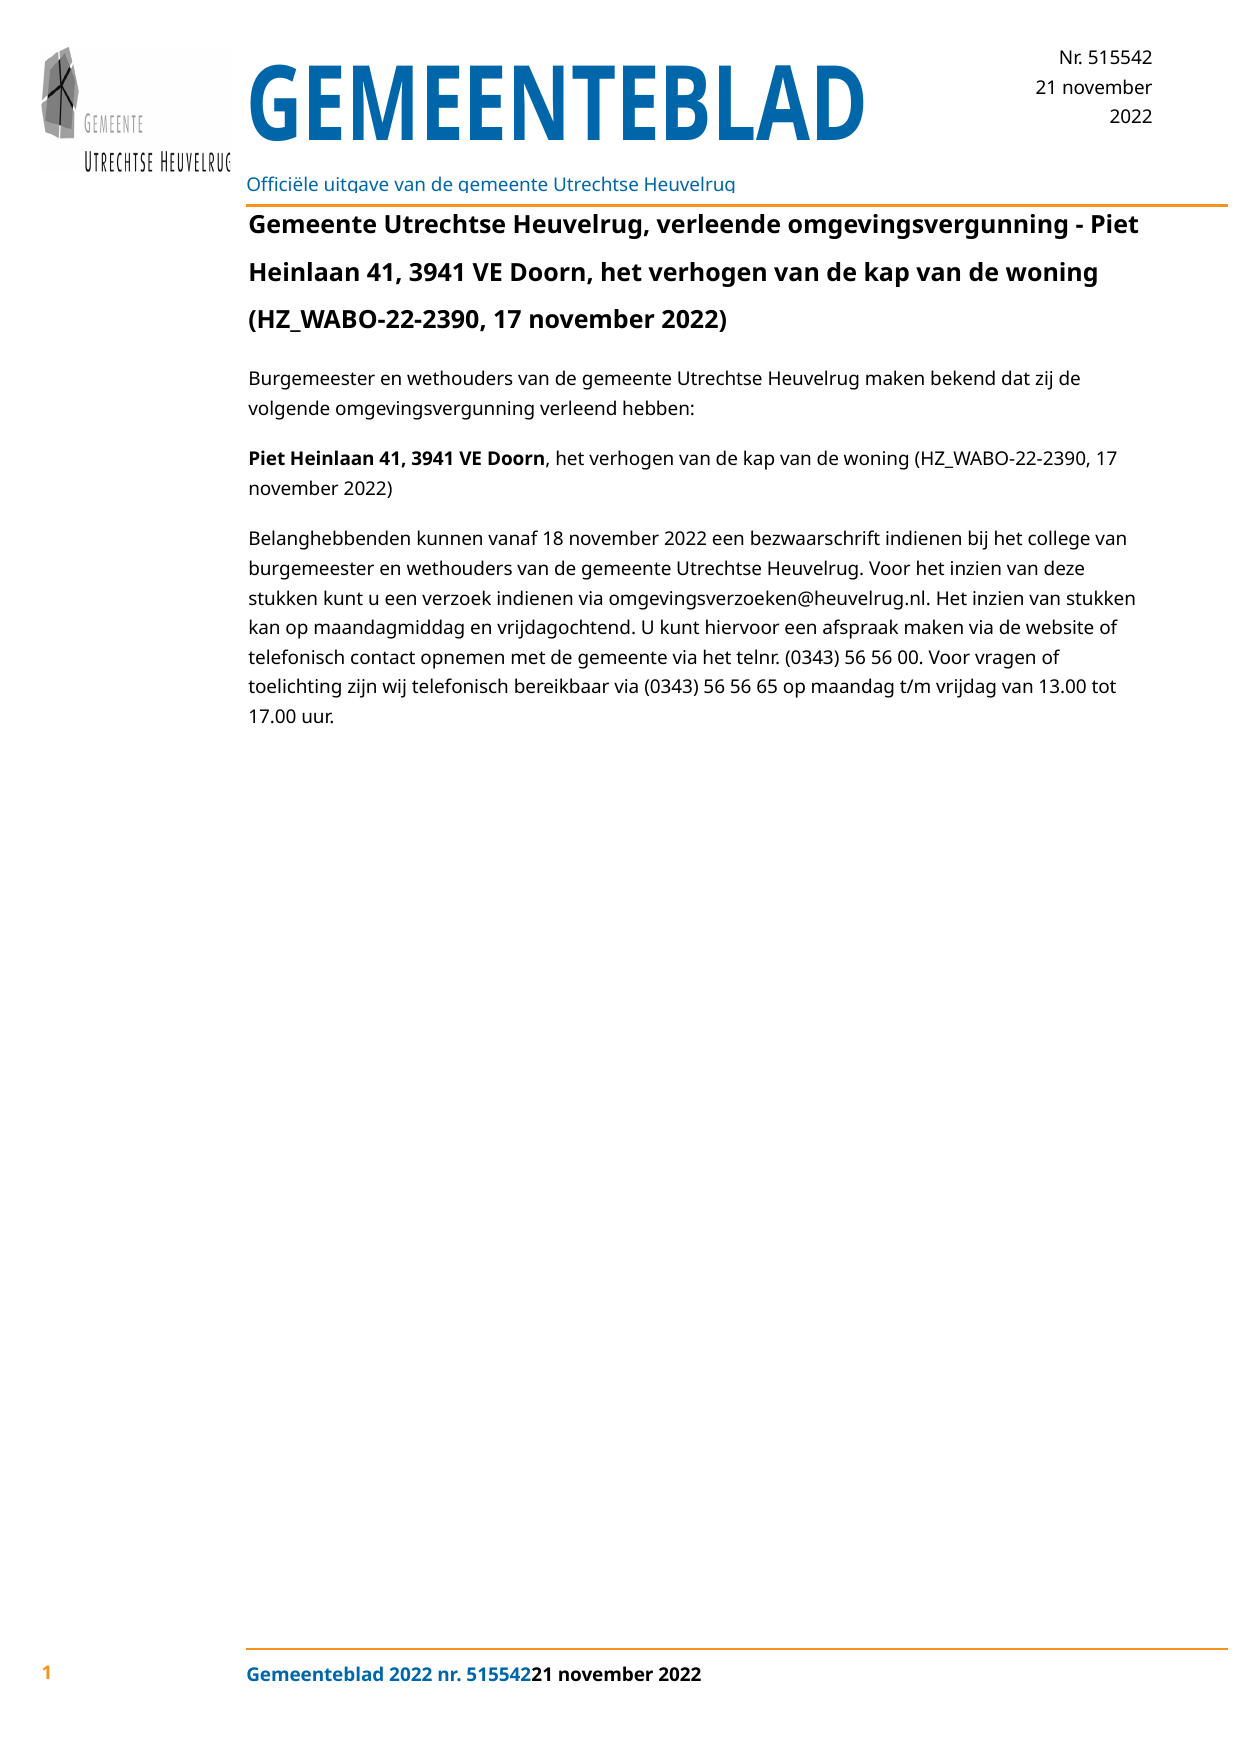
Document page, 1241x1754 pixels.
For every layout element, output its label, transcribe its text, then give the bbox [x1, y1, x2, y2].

text Piet Heinlaan 41, 3941 VE Doorn, het verhogen van de kap van de woning (HZ_WABO-22-2390, 17 november 2022) [248, 446, 1152, 501]
text Burgemeester en wethouders van de gemeente Utrechtse Heuvelrug maken bekend dat zij de volgende omgevingsvergunning verleend hebben: [248, 366, 1152, 421]
picture [41, 47, 231, 172]
text Gemeente Utrechtse Heuvelrug, verleende omgevingsvergunning - Piet Heinlaan 41, 3941 VE Doorn, het verhogen van de kap van de woning (HZ_WABO-22-2390, 17 november 2022) [248, 207, 1152, 336]
text Belanghebbenden kunnen vanaf 18 november 2022 een bezwaarschrift indienen bij het college van burgemeester en wethouders van de gemeente Utrechtse Heuvelrug. Voor het inzien van deze stukken kunt u een verzoek indienen via omgevingsverzoeken@heuvelrug.nl. Het inzien van stukken kan op maandagmiddag en vrijdagochtend. U kunt hiervoor een afspraak maken via de website of telefonisch contact opnemen met de gemeente via het telnr. (0343) 56 56 00. Voor vragen of toelichting zijn wij telefonisch bereikbaar via (0343) 56 56 65 op maandag t/m vrijdag van 13.00 tot 17.00 uur. [248, 526, 1152, 729]
